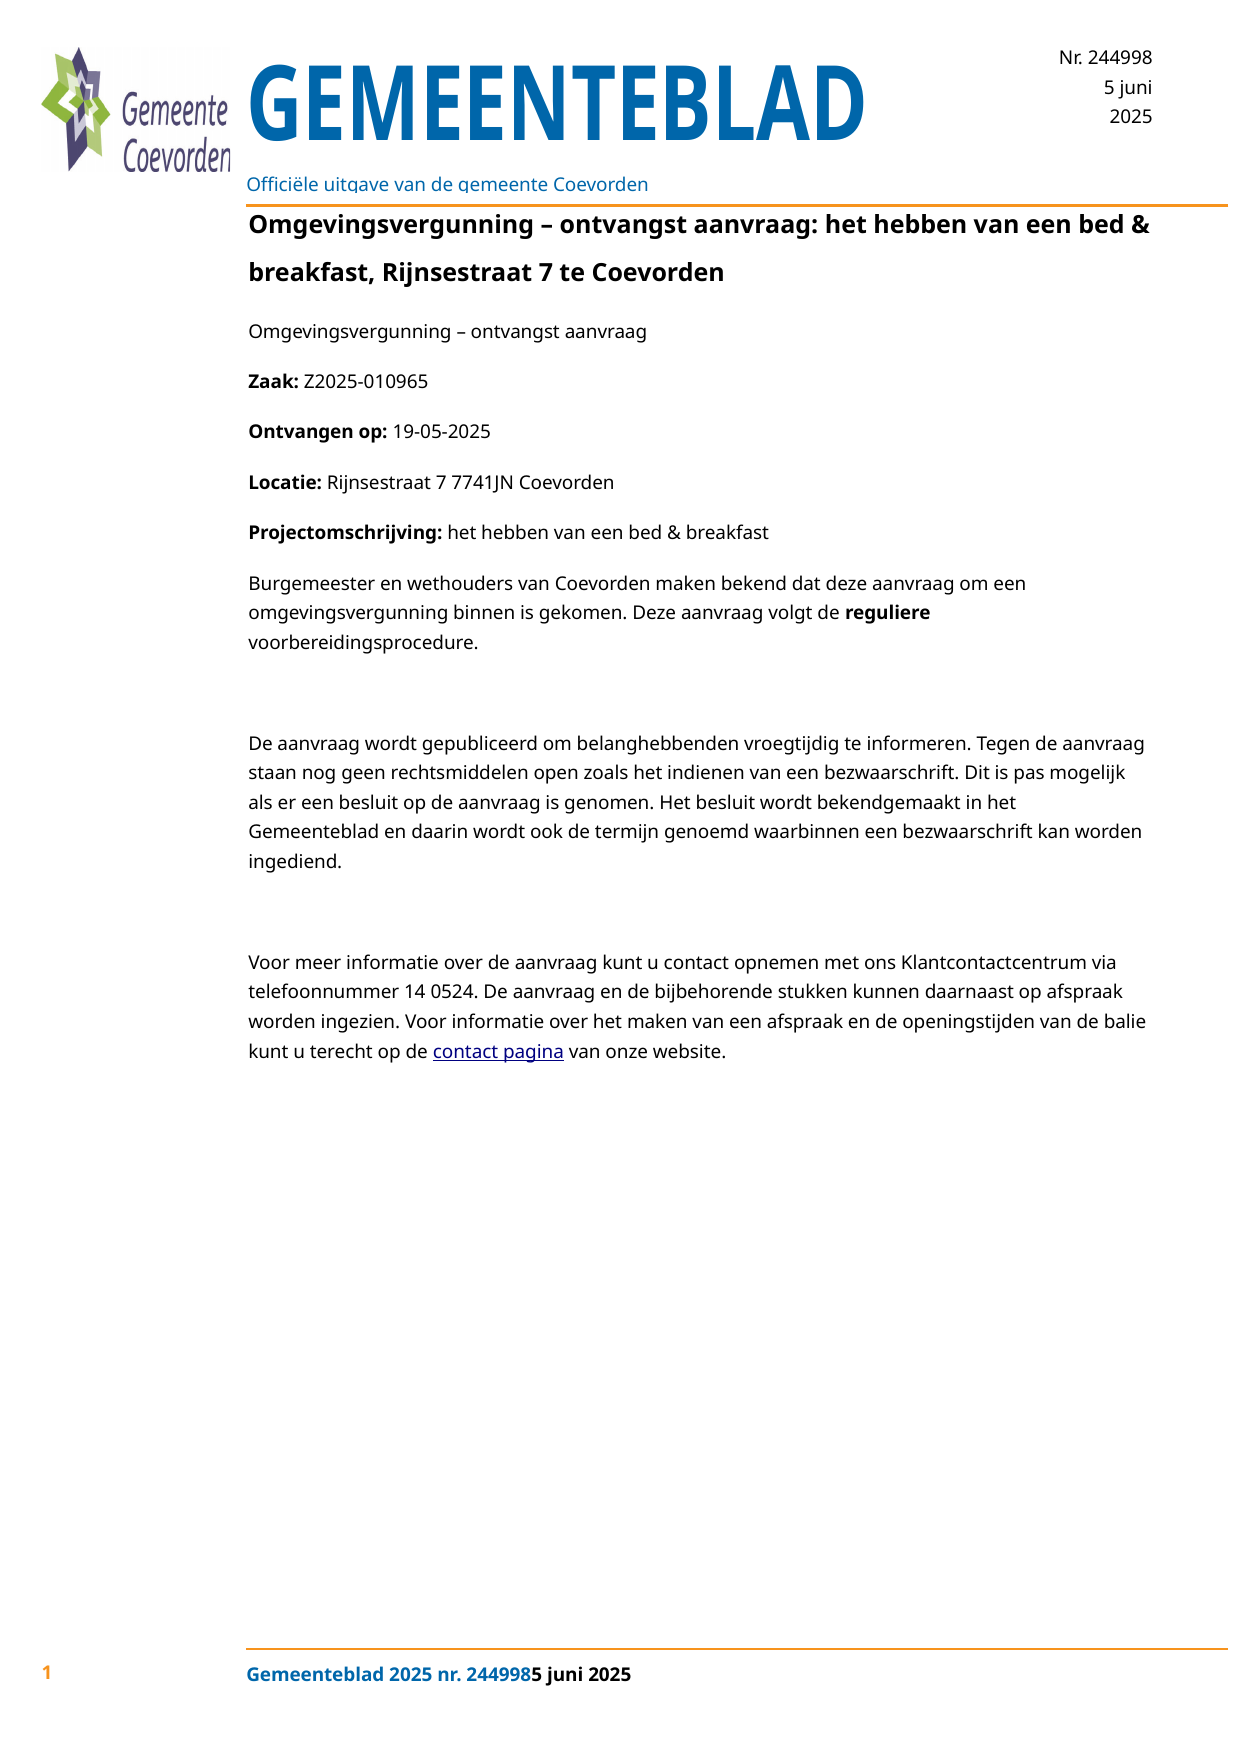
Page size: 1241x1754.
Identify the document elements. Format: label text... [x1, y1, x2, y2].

text Burgemeester en wethouders van Coevorden maken bekend dat deze aanvraag om een omgevingsvergunning binnen is gekomen. Deze aanvraag volgt de reguliere voorbereidingsprocedure. [248, 570, 1152, 655]
text Locatie: Rijnsestraat 7 7741JN Coevorden [248, 469, 1152, 495]
text Zaak: Z2025-010965 [248, 368, 1152, 394]
picture [41, 47, 231, 172]
text Omgevingsvergunning – ontvangst aanvraag [248, 318, 1152, 344]
text De aanvraag wordt gepubliceerd om belanghebbenden vroegtijdig te informeren. Tegen de aanvraag staan nog geen rechtsmiddelen open zoals het indienen van een bezwaarschrift. Dit is pas mogelijk als er een besluit op de aanvraag is genomen. Het besluit wordt bekendgemaakt in het Gemeenteblad en daarin wordt ook de termijn genoemd waarbinnen een bezwaarschrift kan worden ingediend. [248, 730, 1152, 874]
text Omgevingsvergunning – ontvangst aanvraag: het hebben van een bed & breakfast, Rijnsestraat 7 te Coevorden [248, 207, 1152, 288]
text Voor meer informatie over de aanvraag kunt u contact opnemen met ons Klantcontactcentrum via telefoonnummer 14 0524. De aanvraag en de bijbehorende stukken kunnen daarnaast op afspraak worden ingezien. Voor informatie over het maken van een afspraak en de openingstijden van de balie kunt u terecht op de contact pagina van onze website. [248, 949, 1152, 1064]
text Ontvangen op: 19-05-2025 [248, 419, 1152, 444]
text Projectomschrijving: het hebben van een bed & breakfast [248, 519, 1152, 545]
